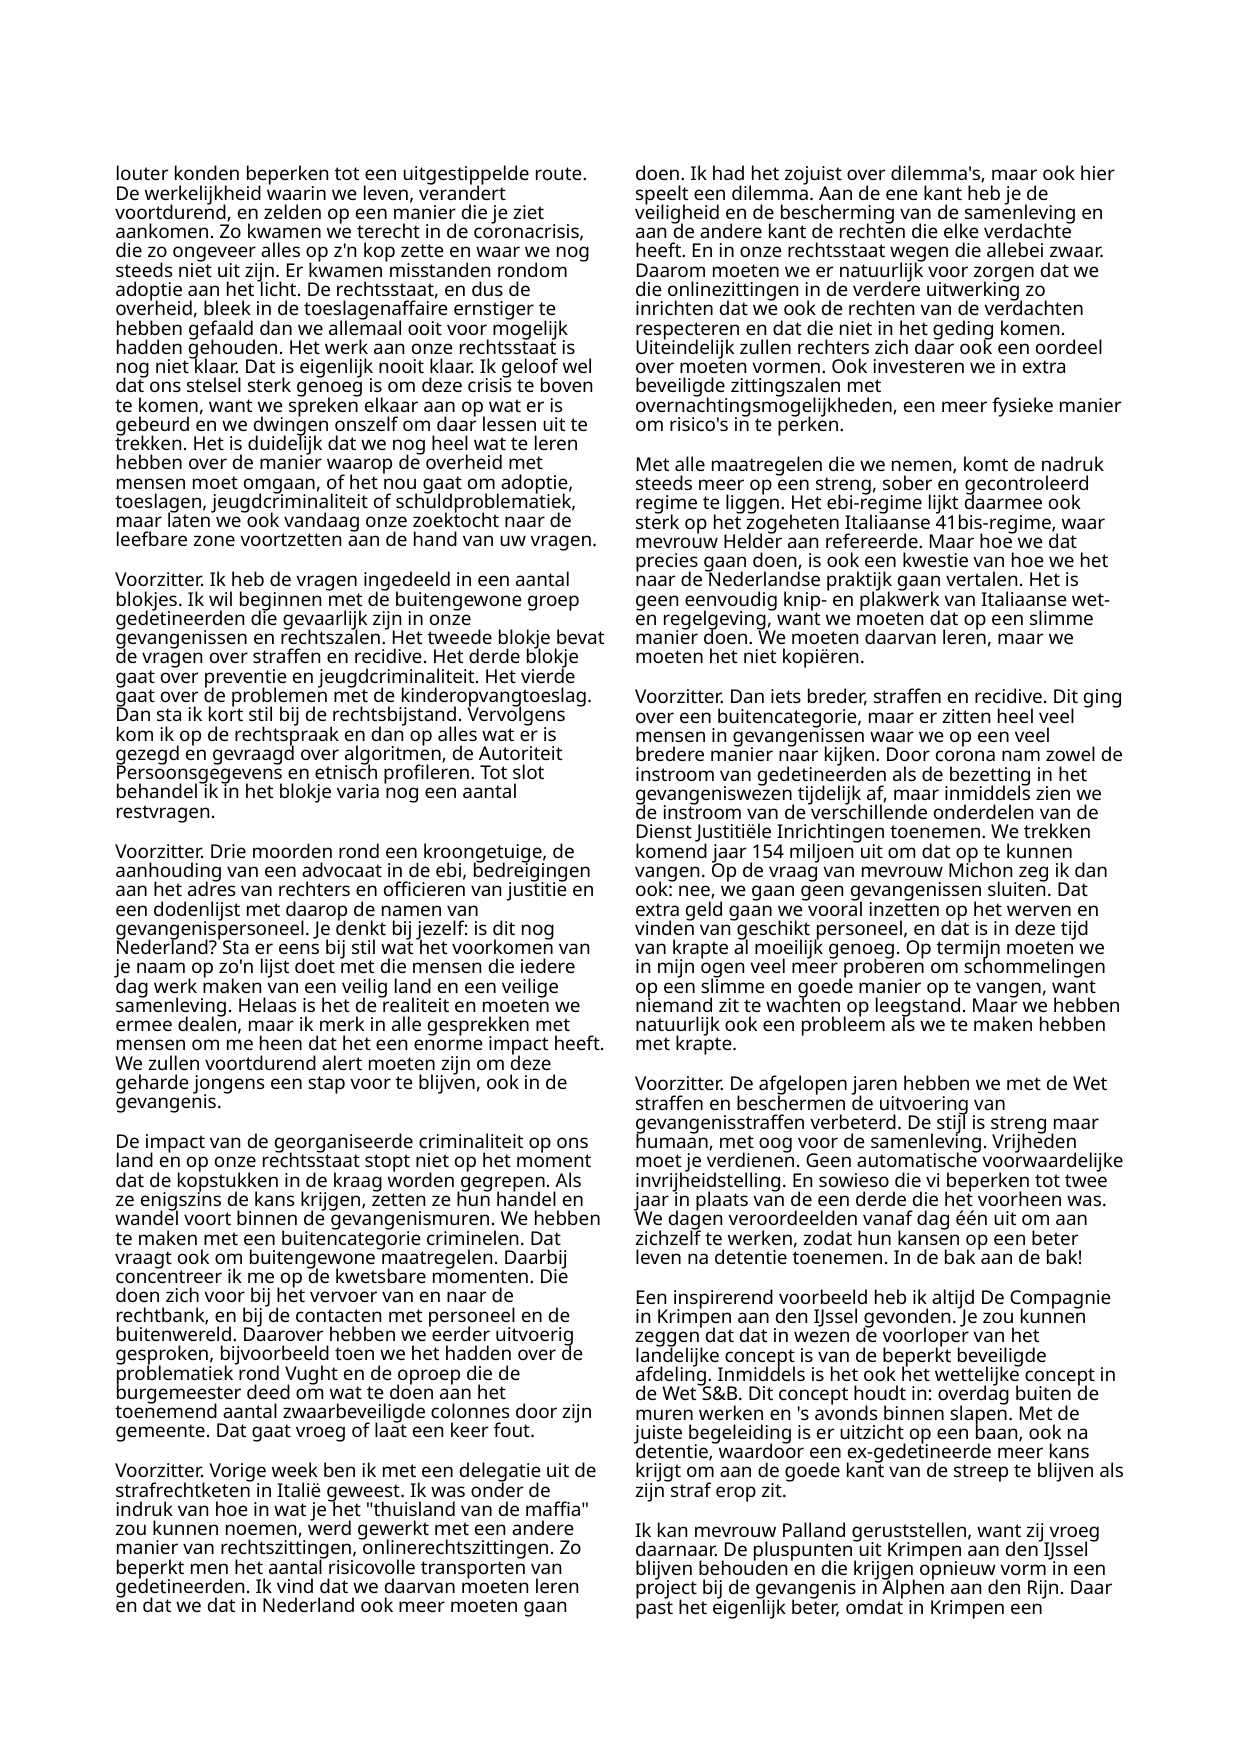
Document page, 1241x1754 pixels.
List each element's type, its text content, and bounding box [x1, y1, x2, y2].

text doen. Ik had het zojuist over dilemma's, maar ook hier speelt een dilemma. Aan de ene kant heb je de veiligheid en de bescherming van de samenleving en aan de andere kant de rechten die elke verdachte heeft. En in onze rechtsstaat wegen die allebei zwaar. Daarom moeten we er natuurlijk voor zorgen dat we die onlinezittingen in de verdere uitwerking zo inrichten dat we ook de rechten van de verdachten respecteren en dat die niet in het geding komen. Uiteindelijk zullen rechters zich daar ook een oordeel over moeten vormen. Ook investeren we in extra beveiligde zittingszalen met overnachtingsmogelijkheden, een meer fysieke manier om risico's in te perken. [635, 165, 1125, 435]
text Voorzitter. De afgelopen jaren hebben we met de Wet straffen en beschermen de uitvoering van gevangenisstraffen verbeterd. De stijl is streng maar humaan, met oog voor de samenleving. Vrijheden moet je verdienen. Geen automatische voorwaardelijke invrijheidstelling. En sowieso die vi beperken tot twee jaar in plaats van de een derde die het voorheen was. We dagen veroordeelden vanaf dag één uit om aan zichzelf te werken, zodat hun kansen op een beter leven na detentie toenemen. In de bak aan de bak! [635, 1075, 1125, 1268]
text Voorzitter. Vorige week ben ik met een delegatie uit de strafrechtketen in Italië geweest. Ik was onder de indruk van hoe in wat je het "thuisland van de maffia" zou kunnen noemen, werd gewerkt met een andere manier van rechtszittingen, onlinerechtszittingen. Zo beperkt men het aantal risicovolle transporten van gedetineerden. Ik vind dat we daarvan moeten leren en dat we dat in Nederland ook meer moeten gaan [115, 1462, 605, 1616]
text De impact van de georganiseerde criminaliteit op ons land en op onze rechtsstaat stopt niet op het moment dat de kopstukken in de kraag worden gegrepen. Als ze enigszins de kans krijgen, zetten ze hun handel en wandel voort binnen de gevangenismuren. We hebben te maken met een buitencategorie criminelen. Dat vraagt ook om buitengewone maatregelen. Daarbij concentreer ik me op de kwetsbare momenten. Die doen zich voor bij het vervoer van en naar de rechtbank, en bij de contacten met personeel en de buitenwereld. Daarover hebben we eerder uitvoerig gesproken, bijvoorbeeld toen we het hadden over de problematiek rond Vught en de oproep die de burgemeester deed om wat te doen aan het toenemend aantal zwaarbeveiligde colonnes door zijn gemeente. Dat gaat vroeg of laat een keer fout. [115, 1133, 605, 1442]
text Met alle maatregelen die we nemen, komt de nadruk steeds meer op een streng, sober en gecontroleerd regime te liggen. Het ebi-regime lijkt daarmee ook sterk op het zogeheten Italiaanse 41bis-regime, waar mevrouw Helder aan refereerde. Maar hoe we dat precies gaan doen, is ook een kwestie van hoe we het naar de Nederlandse praktijk gaan vertalen. Het is geen eenvoudig knip- en plakwerk van Italiaanse wet- en regelgeving, want we moeten dat op een slimme manier doen. We moeten daarvan leren, maar we moeten het niet kopiëren. [635, 456, 1125, 668]
text Een inspirerend voorbeeld heb ik altijd De Compagnie in Krimpen aan den IJssel gevonden. Je zou kunnen zeggen dat dat in wezen de voorloper van het landelijke concept is van de beperkt beveiligde afdeling. Inmiddels is het ook het wettelijke concept in de Wet S&B. Dit concept houdt in: overdag buiten de muren werken en 's avonds binnen slapen. Met de juiste begeleiding is er uitzicht op een baan, ook na detentie, waardoor een ex-gedetineerde meer kans krijgt om aan de goede kant van de streep te blijven als zijn straf erop zit. [635, 1289, 1125, 1501]
text Ik kan mevrouw Palland geruststellen, want zij vroeg daarnaar. De pluspunten uit Krimpen aan den IJssel blijven behouden en die krijgen opnieuw vorm in een project bij de gevangenis in Alphen aan den Rijn. Daar past het eigenlijk beter, omdat in Krimpen een [635, 1522, 1125, 1618]
text Voorzitter. Drie moorden rond een kroongetuige, de aanhouding van een advocaat in de ebi, bedreigingen aan het adres van rechters en officieren van justitie en een dodenlijst met daarop de namen van gevangenispersoneel. Je denkt bij jezelf: is dit nog Nederland? Sta er eens bij stil wat het voorkomen van je naam op zo'n lijst doet met die mensen die iedere dag werk maken van een veilig land en een veilige samenleving. Helaas is het de realiteit en moeten we ermee dealen, maar ik merk in alle gesprekken met mensen om me heen dat het een enorme impact heeft. We zullen voortdurend alert moeten zijn om deze geharde jongens een stap voor te blijven, ook in de gevangenis. [115, 843, 605, 1112]
text Voorzitter. Dan iets breder, straffen en recidive. Dit ging over een buitencategorie, maar er zitten heel veel mensen in gevangenissen waar we op een veel bredere manier naar kijken. Door corona nam zowel de instroom van gedetineerden als de bezetting in het gevangeniswezen tijdelijk af, maar inmiddels zien we de instroom van de verschillende onderdelen van de Dienst Justitiële Inrichtingen toenemen. We trekken komend jaar 154 miljoen uit om dat op te kunnen vangen. Op de vraag van mevrouw Michon zeg ik dan ook: nee, we gaan geen gevangenissen sluiten. Dat extra geld gaan we vooral inzetten op het werven en vinden van geschikt personeel, en dat is in deze tijd van krapte al moeilijk genoeg. Op termijn moeten we in mijn ogen veel meer proberen om schommelingen op een slimme en goede manier op te vangen, want niemand zit te wachten op leegstand. Maar we hebben natuurlijk ook een probleem als we te maken hebben met krapte. [635, 688, 1125, 1055]
text Voorzitter. Ik heb de vragen ingedeeld in een aantal blokjes. Ik wil beginnen met de buitengewone groep gedetineerden die gevaarlijk zijn in onze gevangenissen en rechtszalen. Het tweede blokje bevat de vragen over straffen en recidive. Het derde blokje gaat over preventie en jeugdcriminaliteit. Het vierde gaat over de problemen met de kinderopvangtoeslag. Dan sta ik kort stil bij de rechtsbijstand. Vervolgens kom ik op de rechtspraak en dan op alles wat er is gezegd en gevraagd over algoritmen, de Autoriteit Persoonsgegevens en etnisch profileren. Tot slot behandel ik in het blokje varia nog een aantal restvragen. [115, 571, 605, 822]
text louter konden beperken tot een uitgestippelde route. De werkelijkheid waarin we leven, verandert voortdurend, en zelden op een manier die je ziet aankomen. Zo kwamen we terecht in de coronacrisis, die zo ongeveer alles op z'n kop zette en waar we nog steeds niet uit zijn. Er kwamen misstanden rondom adoptie aan het licht. De rechtsstaat, en dus de overheid, bleek in de toeslagenaffaire ernstiger te hebben gefaald dan we allemaal ooit voor mogelijk hadden gehouden. Het werk aan onze rechtsstaat is nog niet klaar. Dat is eigenlijk nooit klaar. Ik geloof wel dat ons stelsel sterk genoeg is om deze crisis te boven te komen, want we spreken elkaar aan op wat er is gebeurd en we dwingen onszelf om daar lessen uit te trekken. Het is duidelijk dat we nog heel wat te leren hebben over de manier waarop de overheid met mensen moet omgaan, of het nou gaat om adoptie, toeslagen, jeugdcriminaliteit of schuldproblematiek, maar laten we ook vandaag onze zoektocht naar de leefbare zone voortzetten aan de hand van uw vragen. [115, 165, 605, 551]
